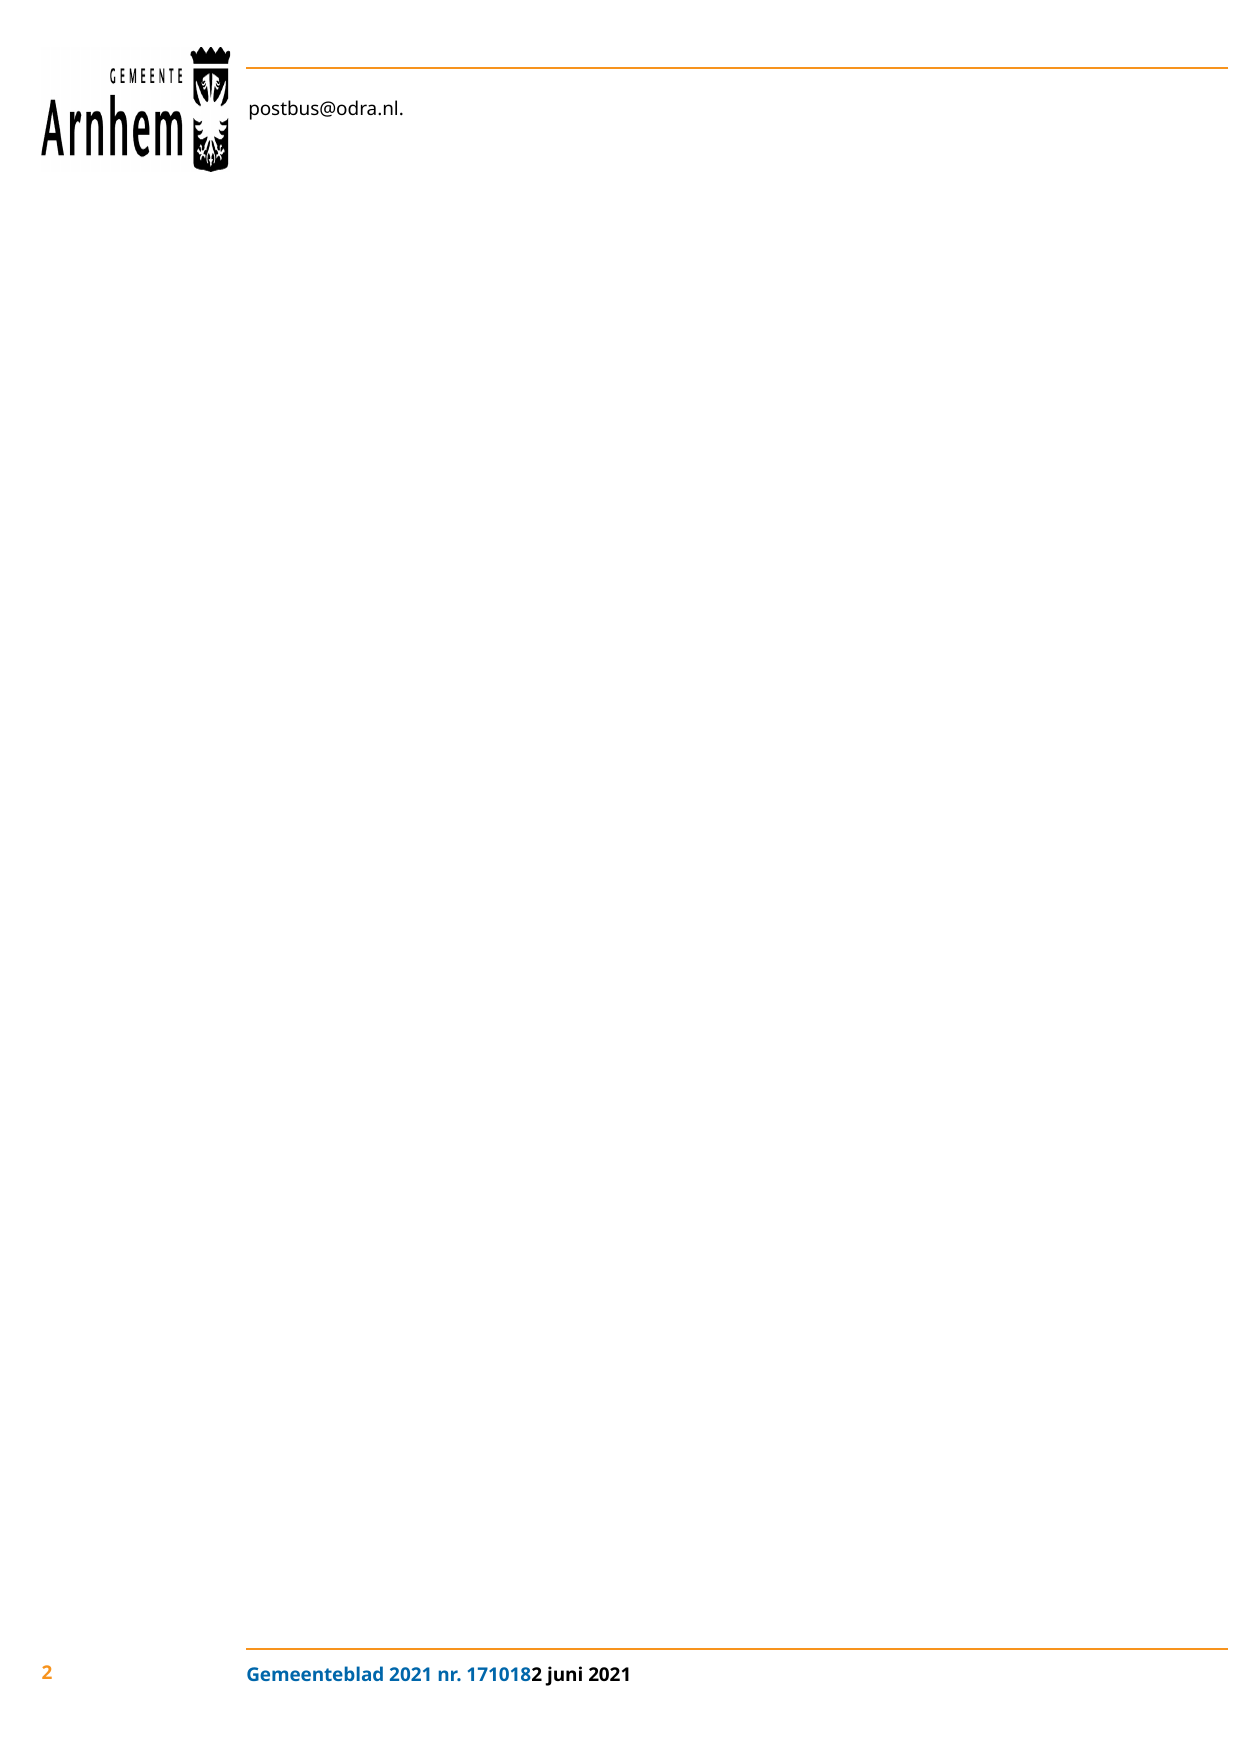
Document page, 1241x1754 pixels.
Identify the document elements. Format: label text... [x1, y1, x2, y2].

picture [41, 47, 231, 172]
text postbus@odra.nl. [248, 95, 1152, 121]
